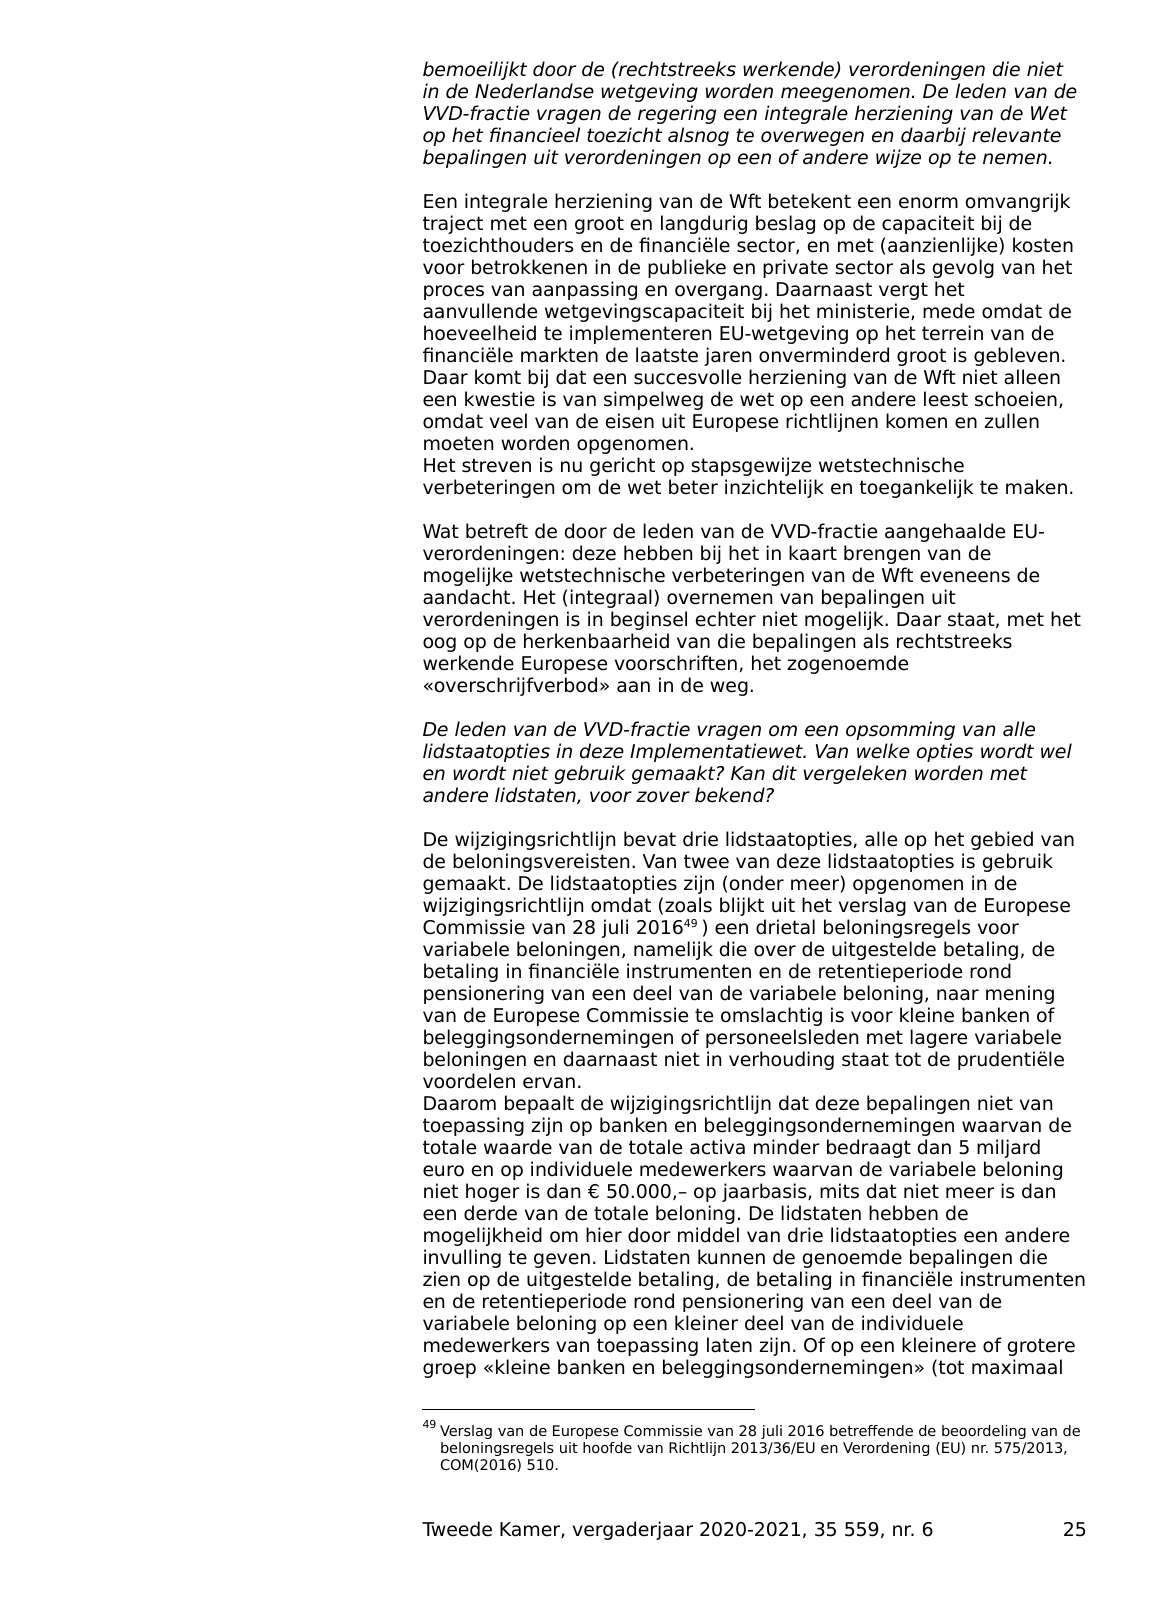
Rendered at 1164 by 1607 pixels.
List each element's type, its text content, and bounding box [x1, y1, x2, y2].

text Wat betreft de door de leden van de VVD-fractie aangehaalde EU-verordeningen: deze hebben bij het in kaart brengen van de mogelijke wetstechnische verbeteringen van de Wft eveneens de aandacht. Het (integraal) overnemen van bepalingen uit verordeningen is in beginsel echter niet mogelijk. Daar staat, met het oog op de herkenbaarheid van die bepalingen als rechtstreeks werkende Europese voorschriften, het zogenoemde «overschrijfverbod» aan in de weg. [422, 521, 1087, 697]
text bemoeilijkt door de (rechtstreeks werkende) verordeningen die niet in de Nederlandse wetgeving worden meegenomen. De leden van de VVD-fractie vragen de regering een integrale herziening van de Wet op het financieel toezicht alsnog te overwegen en daarbij relevante bepalingen uit verordeningen op een of andere wijze op te nemen. [422, 59, 1087, 169]
text Een integrale herziening van de Wft betekent een enorm omvangrijk traject met een groot en langdurig beslag op de capaciteit bij de toezichthouders en de financiële sector, en met (aanzienlijke) kosten voor betrokkenen in de publieke en private sector als gevolg van het proces van aanpassing en overgang. Daarnaast vergt het aanvullende wetgevingscapaciteit bij het ministerie, mede omdat de hoeveelheid te implementeren EU-wetgeving op het terrein van de financiële markten de laatste jaren onverminderd groot is gebleven. Daar komt bij dat een succesvolle herziening van de Wft niet alleen een kwestie is van simpelweg de wet op een andere leest schoeien, omdat veel van de eisen uit Europese richtlijnen komen en zullen moeten worden opgenomen. [422, 191, 1087, 455]
text Daarom bepaalt de wijzigingsrichtlijn dat deze bepalingen niet van toepassing zijn op banken en beleggingsondernemingen waarvan de totale waarde van de totale activa minder bedraagt dan 5 miljard euro en op individuele medewerkers waarvan de variabele beloning niet hoger is dan € 50.000,– op jaarbasis, mits dat niet meer is dan een derde van de totale beloning. De lidstaten hebben de mogelijkheid om hier door middel van drie lidstaatopties een andere invulling te geven. Lidstaten kunnen de genoemde bepalingen die zien op de uitgestelde betaling, de betaling in financiële instrumenten en de retentieperiode rond pensionering van een deel van de variabele beloning op een kleiner deel van de individuele medewerkers van toepassing laten zijn. Of op een kleinere of grotere groep «kleine banken en beleggingsondernemingen» (tot maximaal [422, 1093, 1087, 1379]
text Het streven is nu gericht op stapsgewijze wetstechnische verbeteringen om de wet beter inzichtelijk en toegankelijk te maken. [422, 455, 1087, 499]
text De leden van de VVD-fractie vragen om een opsomming van alle lidstaatopties in deze Implementatiewet. Van welke opties wordt wel en wordt niet gebruik gemaakt? Kan dit vergeleken worden met andere lidstaten, voor zover bekend? [422, 719, 1087, 807]
text De wijzigingsrichtlijn bevat drie lidstaatopties, alle op het gebied van de beloningsvereisten. Van twee van deze lidstaatopties is gebruik gemaakt. De lidstaatopties zijn (onder meer) opgenomen in de wijzigingsrichtlijn omdat (zoals blijkt uit het verslag van de Europese Commissie van 28 juli 2016) een drietal beloningsregels voor variabele beloningen, namelijk die over de uitgestelde betaling, de betaling in financiële instrumenten en de retentieperiode rond pensionering van een deel van de variabele beloning, naar mening van de Europese Commissie te omslachtig is voor kleine banken of beleggingsondernemingen of personeelsleden met lagere variabele beloningen en daarnaast niet in verhouding staat tot de prudentiële voordelen ervan. [422, 829, 1087, 1093]
text Verslag van de Europese Commissie van 28 juli 2016 betreffende de beoordeling van de beloningsregels uit hoofde van Richtlijn 2013/36/EU en Verordening (EU) nr. 575/2013, COM(2016) 510. [422, 1418, 1087, 1474]
